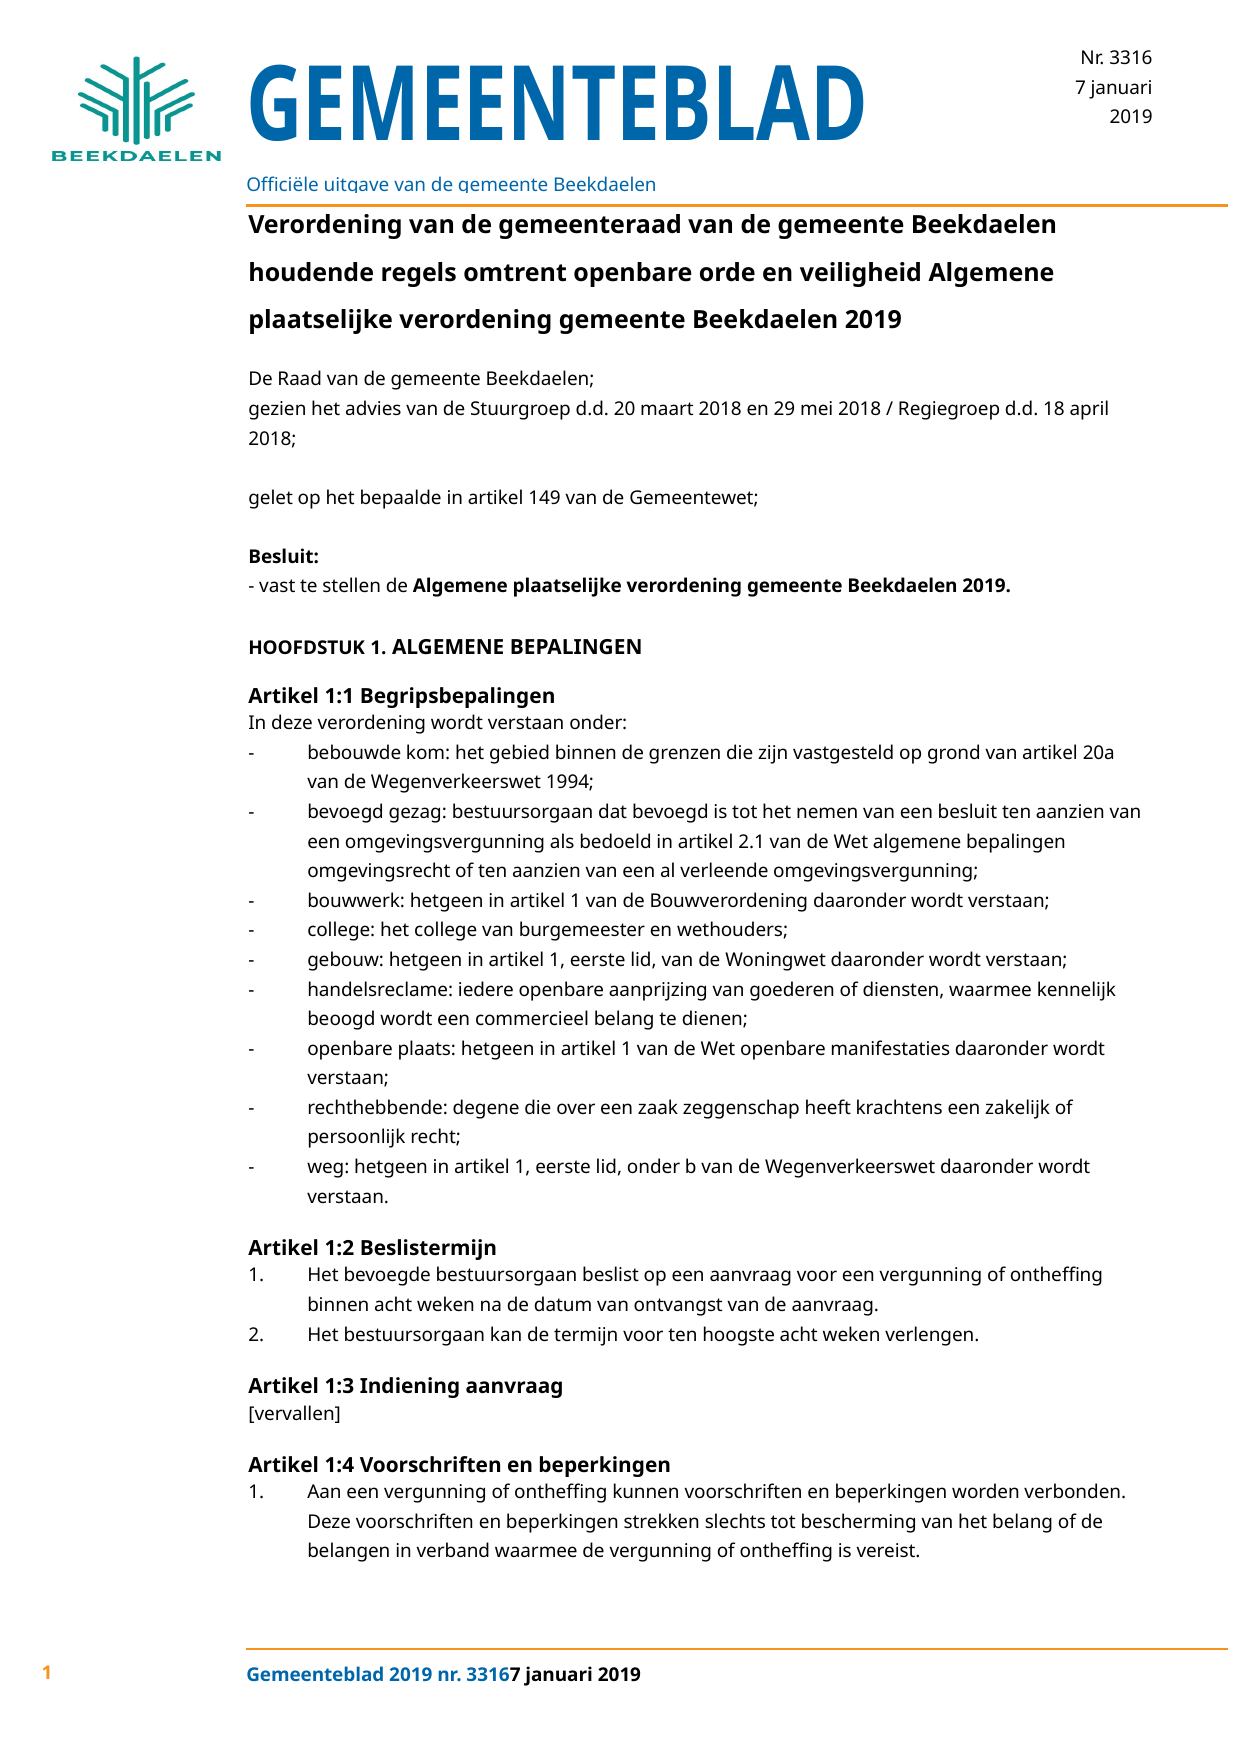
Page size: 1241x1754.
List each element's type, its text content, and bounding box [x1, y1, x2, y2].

text gelet op het bepaalde in artikel 149 van de Gemeentewet; [248, 484, 1152, 509]
list rechthebbende: degene die over een zaak zeggenschap heeft krachtens een zakelijk of persoonlijk recht; [248, 1094, 1152, 1149]
text - vast te stellen de Algemene plaatselijke verordening gemeente Beekdaelen 2019. [248, 573, 1152, 598]
text HOOFDSTUK 1. ALGEMENE BEPALINGEN [248, 632, 1152, 660]
list Het bevoegde bestuursorgaan beslist op een aanvraag voor een vergunning of ontheffing binnen acht weken na de datum van ontvangst van de aanvraag. [248, 1262, 1152, 1317]
text gezien het advies van de Stuurgroep d.d. 20 maart 2018 en 29 mei 2018 / Regiegroep d.d. 18 april 2018; [248, 395, 1152, 450]
list bouwwerk: hetgeen in artikel 1 van de Bouwverordening daaronder wordt verstaan; [248, 887, 1152, 913]
list openbare plaats: hetgeen in artikel 1 van de Wet openbare manifestaties daaronder wordt verstaan; [248, 1035, 1152, 1090]
list bevoegd gezag: bestuursorgaan dat bevoegd is tot het nemen van een besluit ten aanzien van een omgevingsvergunning als bedoeld in artikel 2.1 van de Wet algemene bepalingen omgevingsrecht of ten aanzien van een al verleende omgevingsvergunning; [248, 798, 1152, 883]
list handelsreclame: iedere openbare aanprijzing van goederen of diensten, waarmee kennelijk beoogd wordt een commercieel belang te dienen; [248, 976, 1152, 1031]
text In deze verordening wordt verstaan onder: [248, 709, 1152, 735]
text Verordening van de gemeenteraad van de gemeente Beekdaelen houdende regels omtrent openbare orde en veiligheid Algemene plaatselijke verordening gemeente Beekdaelen 2019 [248, 207, 1152, 336]
text Artikel 1:3 Indiening aanvraag [248, 1371, 1152, 1400]
list gebouw: hetgeen in artikel 1, eerste lid, van de Woningwet daaronder wordt verstaan; [248, 946, 1152, 972]
text De Raad van de gemeente Beekdaelen; [248, 366, 1152, 391]
list bebouwde kom: het gebied binnen de grenzen die zijn vastgesteld op grond van artikel 20a van de Wegenverkeerswet 1994; [248, 739, 1152, 794]
text Artikel 1:1 Begripsbepalingen [248, 681, 1152, 709]
text Artikel 1:2 Beslistermijn [248, 1233, 1152, 1262]
list Aan een vergunning of ontheffing kunnen voorschriften en beperkingen worden verbonden. Deze voorschriften en beperkingen strekken slechts tot bescherming van het belang of de belangen in verband waarmee de vergunning of ontheffing is vereist. [248, 1478, 1152, 1563]
list college: het college van burgemeester en wethouders; [248, 917, 1152, 942]
text Artikel 1:4 Voorschriften en beperkingen [248, 1450, 1152, 1478]
text Besluit: [248, 543, 1152, 569]
list weg: hetgeen in artikel 1, eerste lid, onder b van de Wegenverkeerswet daaronder wordt verstaan. [248, 1153, 1152, 1208]
list Het bestuursorgaan kan de termijn voor ten hoogste acht weken verlengen. [248, 1321, 1152, 1347]
picture [41, 47, 231, 172]
text [vervallen] [248, 1400, 1152, 1425]
